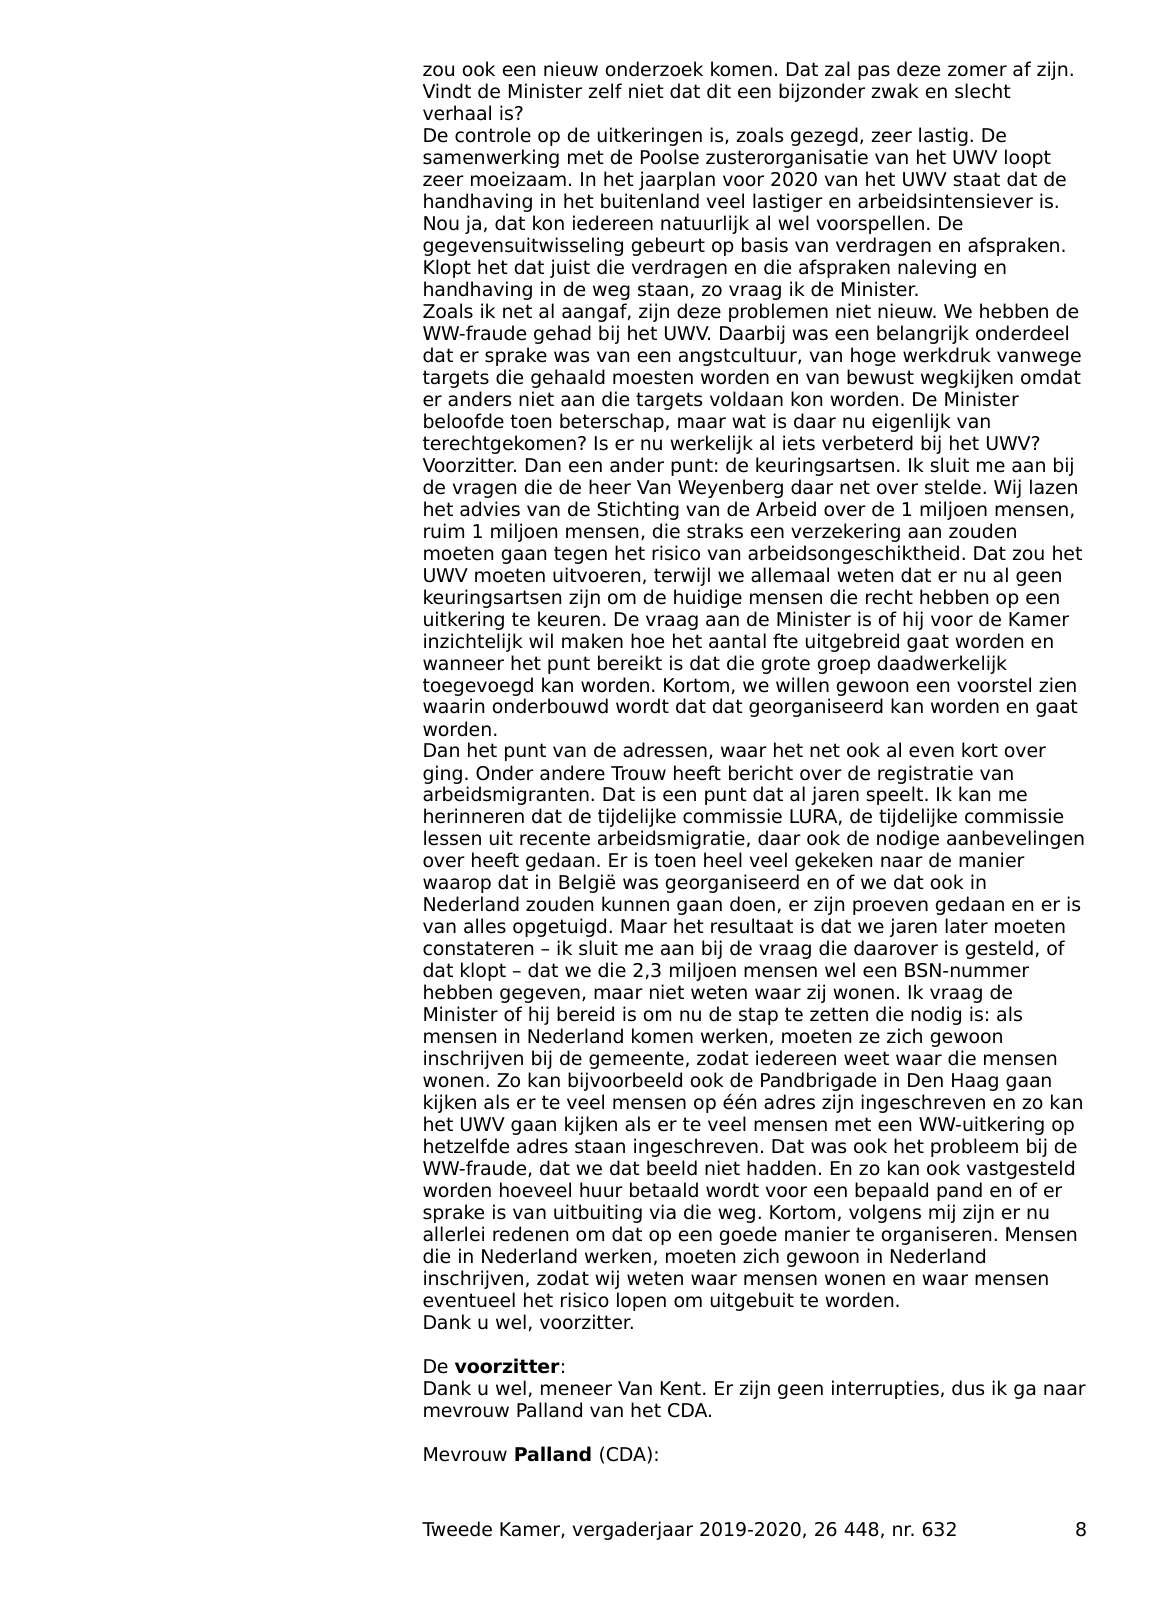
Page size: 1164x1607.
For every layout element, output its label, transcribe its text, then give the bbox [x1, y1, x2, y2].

text zou ook een nieuw onderzoek komen. Dat zal pas deze zomer af zijn. Vindt de Minister zelf niet dat dit een bijzonder zwak en slecht verhaal is? [422, 59, 1087, 125]
text Dank u wel, meneer Van Kent. Er zijn geen interrupties, dus ik ga naar mevrouw Palland van het CDA. [422, 1378, 1087, 1422]
text Dan het punt van de adressen, waar het net ook al even kort over ging. Onder andere Trouw heeft bericht over de registratie van arbeidsmigranten. Dat is een punt dat al jaren speelt. Ik kan me herinneren dat de tijdelijke commissie LURA, de tijdelijke commissie lessen uit recente arbeidsmigratie, daar ook de nodige aanbevelingen over heeft gedaan. Er is toen heel veel gekeken naar de manier waarop dat in België was georganiseerd en of we dat ook in Nederland zouden kunnen gaan doen, er zijn proeven gedaan en er is van alles opgetuigd. Maar het resultaat is dat we jaren later moeten constateren – ik sluit me aan bij de vraag die daarover is gesteld, of dat klopt – dat we die 2,3 miljoen mensen wel een BSN-nummer hebben gegeven, maar niet weten waar zij wonen. Ik vraag de Minister of hij bereid is om nu de stap te zetten die nodig is: als mensen in Nederland komen werken, moeten ze zich gewoon inschrijven bij de gemeente, zodat iedereen weet waar die mensen wonen. Zo kan bijvoorbeeld ook de Pandbrigade in Den Haag gaan kijken als er te veel mensen op één adres zijn ingeschreven en zo kan het UWV gaan kijken als er te veel mensen met een WW-uitkering op hetzelfde adres staan ingeschreven. Dat was ook het probleem bij de WW-fraude, dat we dat beeld niet hadden. En zo kan ook vastgesteld worden hoeveel huur betaald wordt voor een bepaald pand en of er sprake is van uitbuiting via die weg. Kortom, volgens mij zijn er nu allerlei redenen om dat op een goede manier te organiseren. Mensen die in Nederland werken, moeten zich gewoon in Nederland inschrijven, zodat wij weten waar mensen wonen en waar mensen eventueel het risico lopen om uitgebuit te worden. [422, 740, 1087, 1312]
text Mevrouw Palland (CDA): [422, 1444, 1087, 1466]
text De voorzitter: [422, 1356, 1087, 1378]
text Zoals ik net al aangaf, zijn deze problemen niet nieuw. We hebben de WW-fraude gehad bij het UWV. Daarbij was een belangrijk onderdeel dat er sprake was van een angstcultuur, van hoge werkdruk vanwege targets die gehaald moesten worden en van bewust wegkijken omdat er anders niet aan die targets voldaan kon worden. De Minister beloofde toen beterschap, maar wat is daar nu eigenlijk van terechtgekomen? Is er nu werkelijk al iets verbeterd bij het UWV? [422, 301, 1087, 455]
text De controle op de uitkeringen is, zoals gezegd, zeer lastig. De samenwerking met de Poolse zusterorganisatie van het UWV loopt zeer moeizaam. In het jaarplan voor 2020 van het UWV staat dat de handhaving in het buitenland veel lastiger en arbeidsintensiever is. Nou ja, dat kon iedereen natuurlijk al wel voorspellen. De gegevensuitwisseling gebeurt op basis van verdragen en afspraken. Klopt het dat juist die verdragen en die afspraken naleving en handhaving in de weg staan, zo vraag ik de Minister. [422, 125, 1087, 301]
text Dank u wel, voorzitter. [422, 1312, 1087, 1334]
text Voorzitter. Dan een ander punt: de keuringsartsen. Ik sluit me aan bij de vragen die de heer Van Weyenberg daar net over stelde. Wij lazen het advies van de Stichting van de Arbeid over de 1 miljoen mensen, ruim 1 miljoen mensen, die straks een verzekering aan zouden moeten gaan tegen het risico van arbeidsongeschiktheid. Dat zou het UWV moeten uitvoeren, terwijl we allemaal weten dat er nu al geen keuringsartsen zijn om de huidige mensen die recht hebben op een uitkering te keuren. De vraag aan de Minister is of hij voor de Kamer inzichtelijk wil maken hoe het aantal fte uitgebreid gaat worden en wanneer het punt bereikt is dat die grote groep daadwerkelijk toegevoegd kan worden. Kortom, we willen gewoon een voorstel zien waarin onderbouwd wordt dat dat georganiseerd kan worden en gaat worden. [422, 455, 1087, 740]
